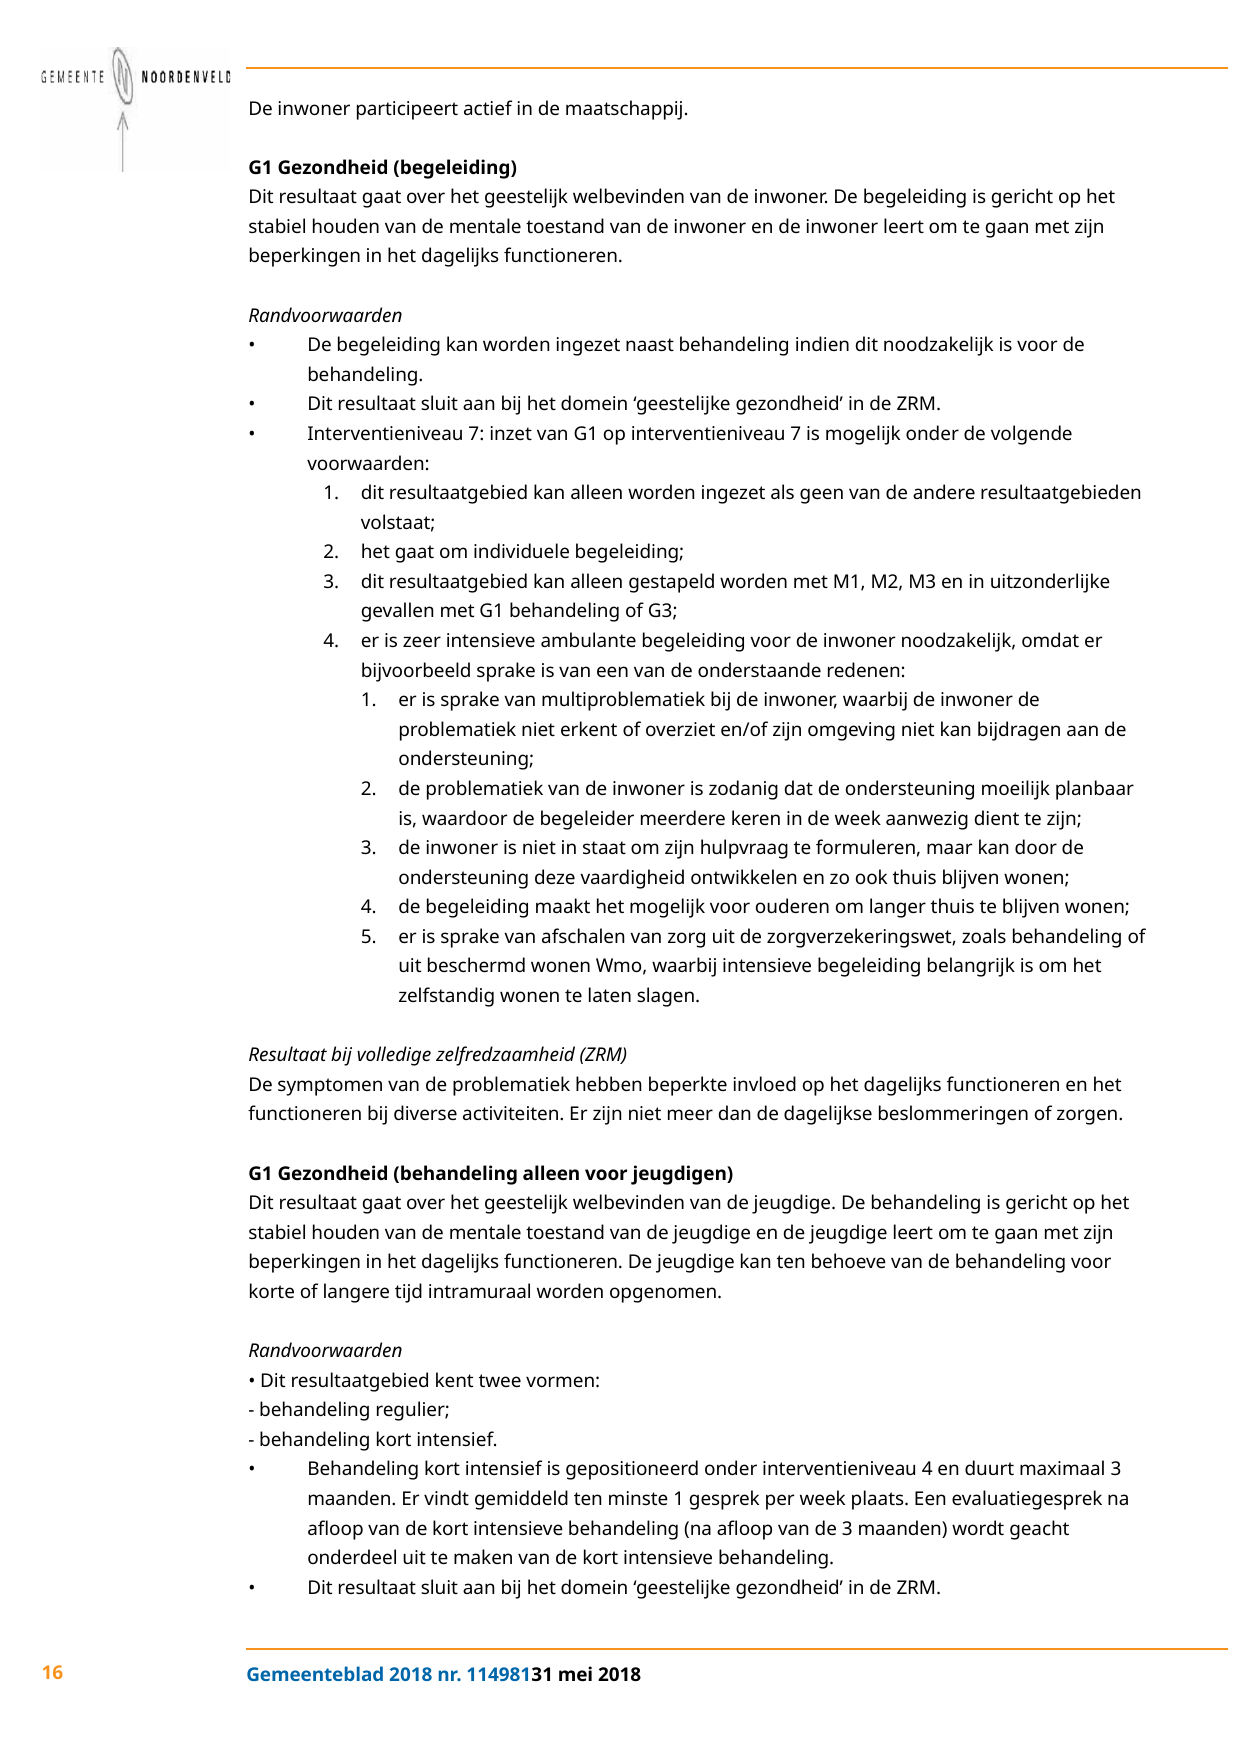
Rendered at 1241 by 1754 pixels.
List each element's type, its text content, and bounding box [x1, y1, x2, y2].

list dit resultaatgebied kan alleen gestapeld worden met M1, M2, M3 en in uitzonderlijke gevallen met G1 behandeling of G3; [323, 568, 1152, 623]
list De begeleiding kan worden ingezet naast behandeling indien dit noodzakelijk is voor de behandeling. [248, 331, 1152, 387]
list er is sprake van multiproblematiek bij de inwoner, waarbij de inwoner de problematiek niet erkent of overziet en/of zijn omgeving niet kan bijdragen aan de ondersteuning; [361, 686, 1152, 771]
text Dit resultaat gaat over het geestelijk welbevinden van de jeugdige. De behandeling is gericht op het stabiel houden van de mentale toestand van de jeugdige en de jeugdige leert om te gaan met zijn beperkingen in het dagelijks functioneren. De jeugdige kan ten behoeve van de behandeling voor korte of langere tijd intramuraal worden opgenomen. [248, 1189, 1152, 1304]
list er is sprake van afschalen van zorg uit de zorgverzekeringswet, zoals behandeling of uit beschermd wonen Wmo, waarbij intensieve begeleiding belangrijk is om het zelfstandig wonen te laten slagen. [361, 923, 1152, 1008]
text Resultaat bij volledige zelfredzaamheid (ZRM) [248, 1041, 1152, 1067]
text - behandeling kort intensief. [248, 1426, 1152, 1452]
text - behandeling regulier; [248, 1396, 1152, 1422]
list dit resultaatgebied kan alleen worden ingezet als geen van de andere resultaatgebieden volstaat; [323, 479, 1152, 535]
list de inwoner is niet in staat om zijn hulpvraag te formuleren, maar kan door de ondersteuning deze vaardigheid ontwikkelen en zo ook thuis blijven wonen; [361, 834, 1152, 890]
list Dit resultaat sluit aan bij het domein ‘geestelijke gezondheid’ in de ZRM. [248, 391, 1152, 416]
list het gaat om individuele begeleiding; [323, 538, 1152, 564]
text Dit resultaat gaat over het geestelijk welbevinden van de inwoner. De begeleiding is gericht op het stabiel houden van de mentale toestand van de inwoner en de inwoner leert om te gaan met zijn beperkingen in het dagelijks functioneren. [248, 183, 1152, 268]
list Dit resultaat sluit aan bij het domein ‘geestelijke gezondheid’ in de ZRM. [248, 1574, 1152, 1600]
list de problematiek van de inwoner is zodanig dat de ondersteuning moeilijk planbaar is, waardoor de begeleider meerdere keren in de week aanwezig dient te zijn; [361, 775, 1152, 831]
picture [41, 47, 231, 172]
text De inwoner participeert actief in de maatschappij. [248, 95, 1152, 121]
list er is zeer intensieve ambulante begeleiding voor de inwoner noodzakelijk, omdat er bijvoorbeeld sprake is van een van de onderstaande redenen: [323, 627, 1152, 683]
list Interventieniveau 7: inzet van G1 op interventieniveau 7 is mogelijk onder de volgende voorwaarden: [248, 420, 1152, 476]
list de begeleiding maakt het mogelijk voor ouderen om langer thuis te blijven wonen; [361, 893, 1152, 919]
list Behandeling kort intensief is gepositioneerd onder interventieniveau 4 en duurt maximaal 3 maanden. Er vindt gemiddeld ten minste 1 gesprek per week plaats. Een evaluatiegesprek na afloop van de kort intensieve behandeling (na afloop van de 3 maanden) wordt geacht onderdeel uit te maken van de kort intensieve behandeling. [248, 1456, 1152, 1570]
text De symptomen van de problematiek hebben beperkte invloed op het dagelijks functioneren en het functioneren bij diverse activiteiten. Er zijn niet meer dan de dagelijkse beslommeringen of zorgen. [248, 1071, 1152, 1126]
text • Dit resultaatgebied kent twee vormen: [248, 1367, 1152, 1393]
text G1 Gezondheid (begeleiding) [248, 154, 1152, 180]
text G1 Gezondheid (behandeling alleen voor jeugdigen) [248, 1160, 1152, 1186]
text Randvoorwaarden [248, 1337, 1152, 1363]
text Randvoorwaarden [248, 302, 1152, 328]
